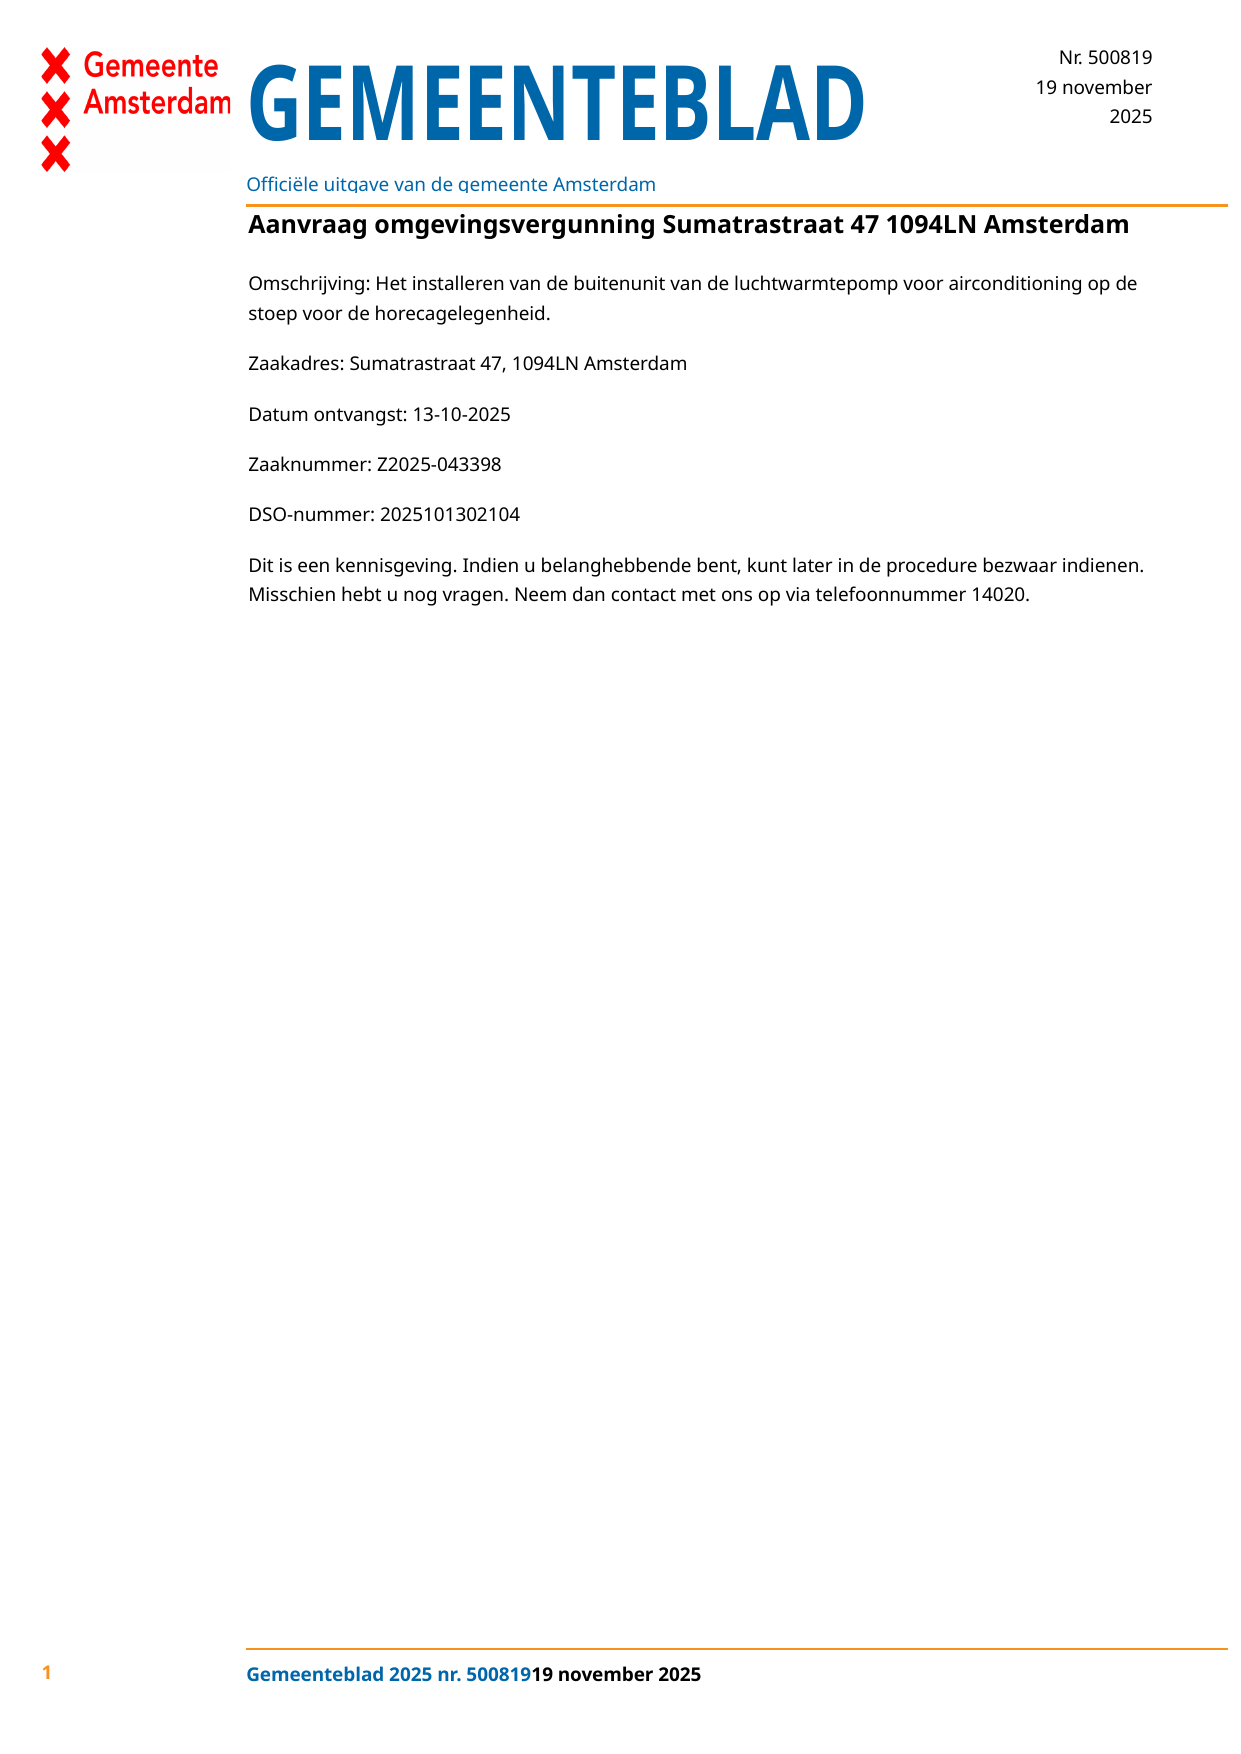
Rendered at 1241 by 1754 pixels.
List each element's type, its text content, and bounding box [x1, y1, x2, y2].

picture [41, 47, 231, 172]
text Datum ontvangst: 13-10-2025 [248, 401, 1152, 426]
text Zaaknummer: Z2025-043398 [248, 451, 1152, 477]
text DSO-nummer: 2025101302104 [248, 502, 1152, 527]
text Dit is een kennisgeving. Indien u belanghebbende bent, kunt later in de procedure bezwaar indienen. Misschien hebt u nog vragen. Neem dan contact met ons op via telefoonnummer 14020. [248, 552, 1152, 607]
text Omschrijving: Het installeren van de buitenunit van de luchtwarmtepomp voor airconditioning op de stoep voor de horecagelegenheid. [248, 270, 1152, 326]
text Aanvraag omgevingsvergunning Sumatrastraat 47 1094LN Amsterdam [248, 207, 1152, 241]
text Zaakadres: Sumatrastraat 47, 1094LN Amsterdam [248, 350, 1152, 376]
